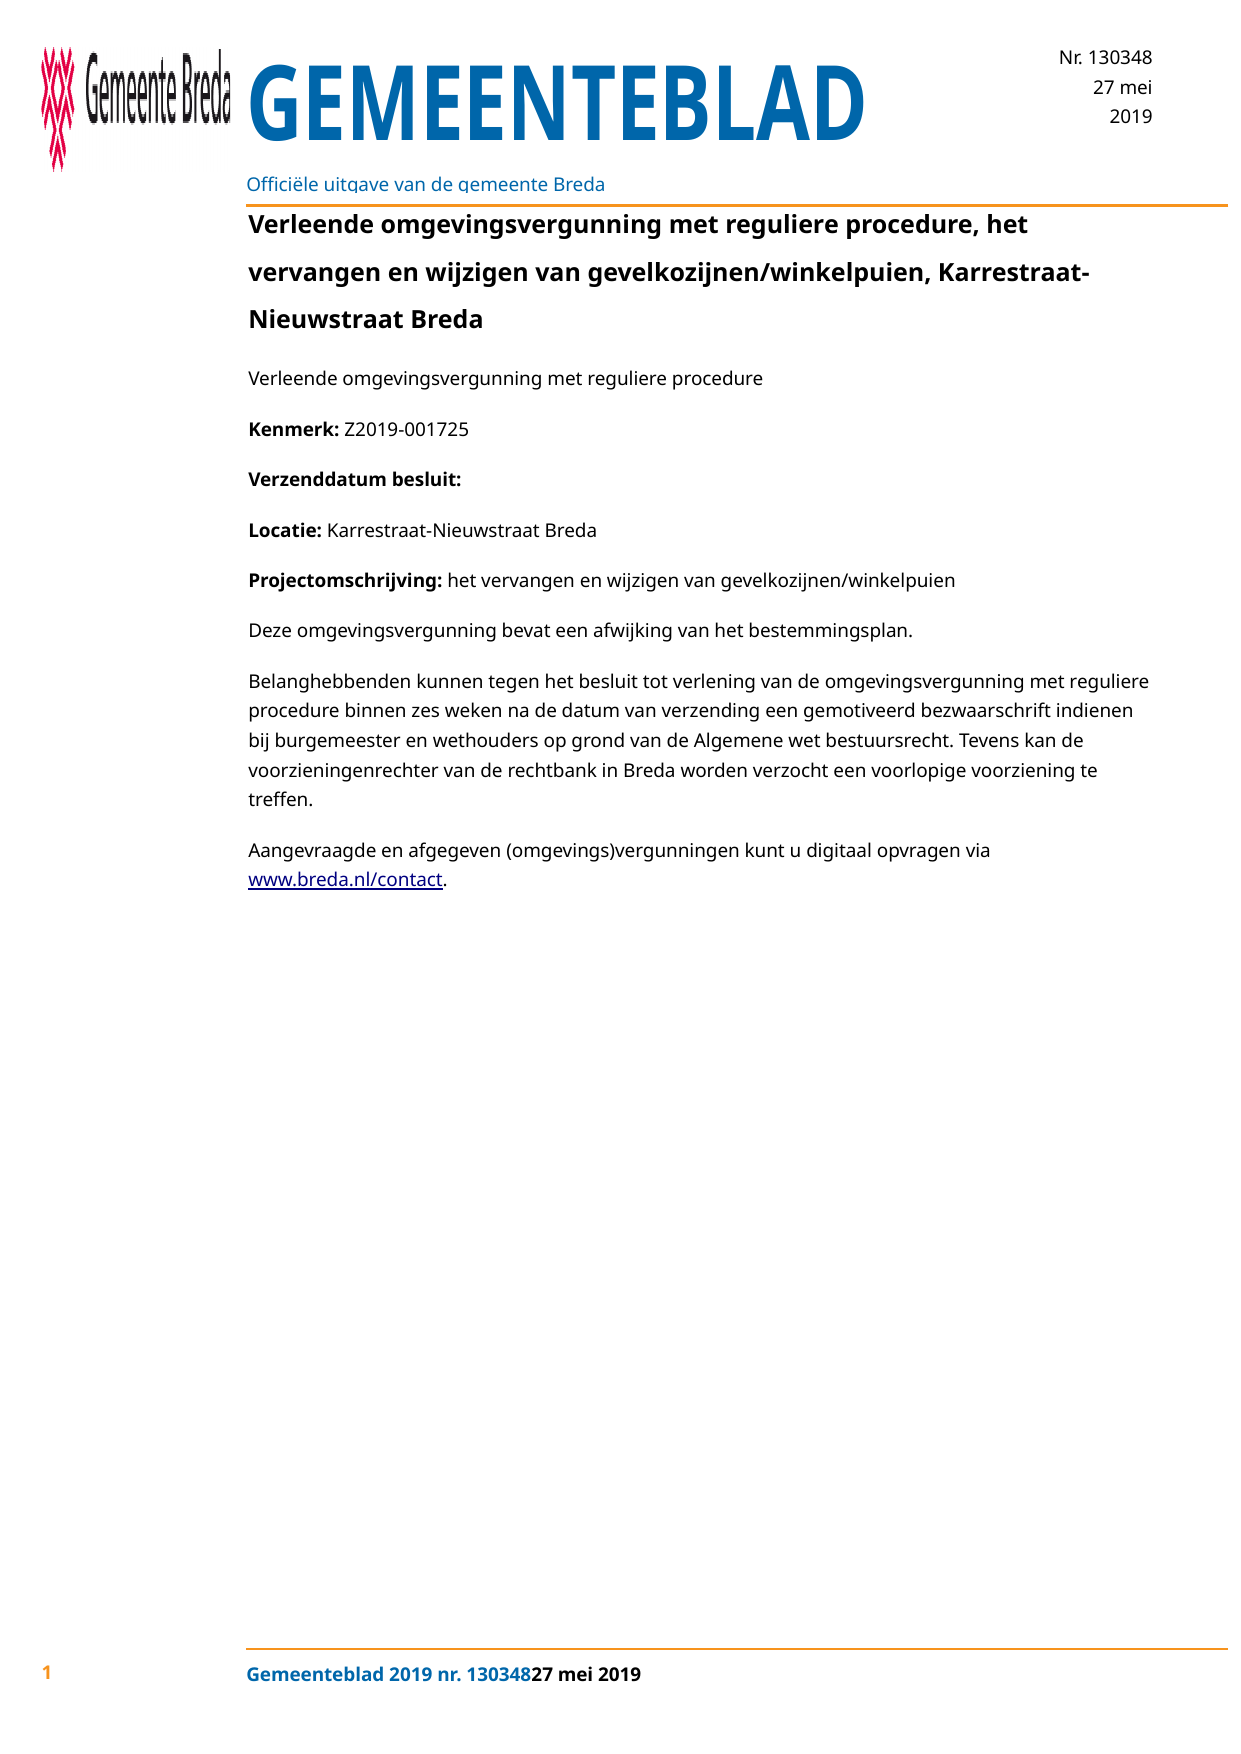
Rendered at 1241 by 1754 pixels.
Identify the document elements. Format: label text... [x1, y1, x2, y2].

text Aangevraagde en afgegeven (omgevings)vergunningen kunt u digitaal opvragen via www.breda.nl/contact. [248, 837, 1152, 892]
text Belanghebbenden kunnen tegen het besluit tot verlening van de omgevingsvergunning met reguliere procedure binnen zes weken na de datum van verzending een gemotiveerd bezwaarschrift indienen bij burgemeester en wethouders op grond van de Algemene wet bestuursrecht. Tevens kan de voorzieningenrechter van de rechtbank in Breda worden verzocht een voorlopige voorziening te treffen. [248, 668, 1152, 812]
text Verleende omgevingsvergunning met reguliere procedure [248, 366, 1152, 391]
text Kenmerk: Z2019-001725 [248, 416, 1152, 442]
text Projectomschrijving: het vervangen en wijzigen van gevelkozijnen/winkelpuien [248, 567, 1152, 593]
text Verleende omgevingsvergunning met reguliere procedure, het vervangen en wijzigen van gevelkozijnen/winkelpuien, Karrestraat-Nieuwstraat Breda [248, 207, 1152, 336]
text Locatie: Karrestraat-Nieuwstraat Breda [248, 517, 1152, 542]
text Deze omgevingsvergunning bevat een afwijking van het bestemmingsplan. [248, 618, 1152, 643]
text Verzenddatum besluit: [248, 466, 1152, 492]
picture [41, 47, 231, 172]
